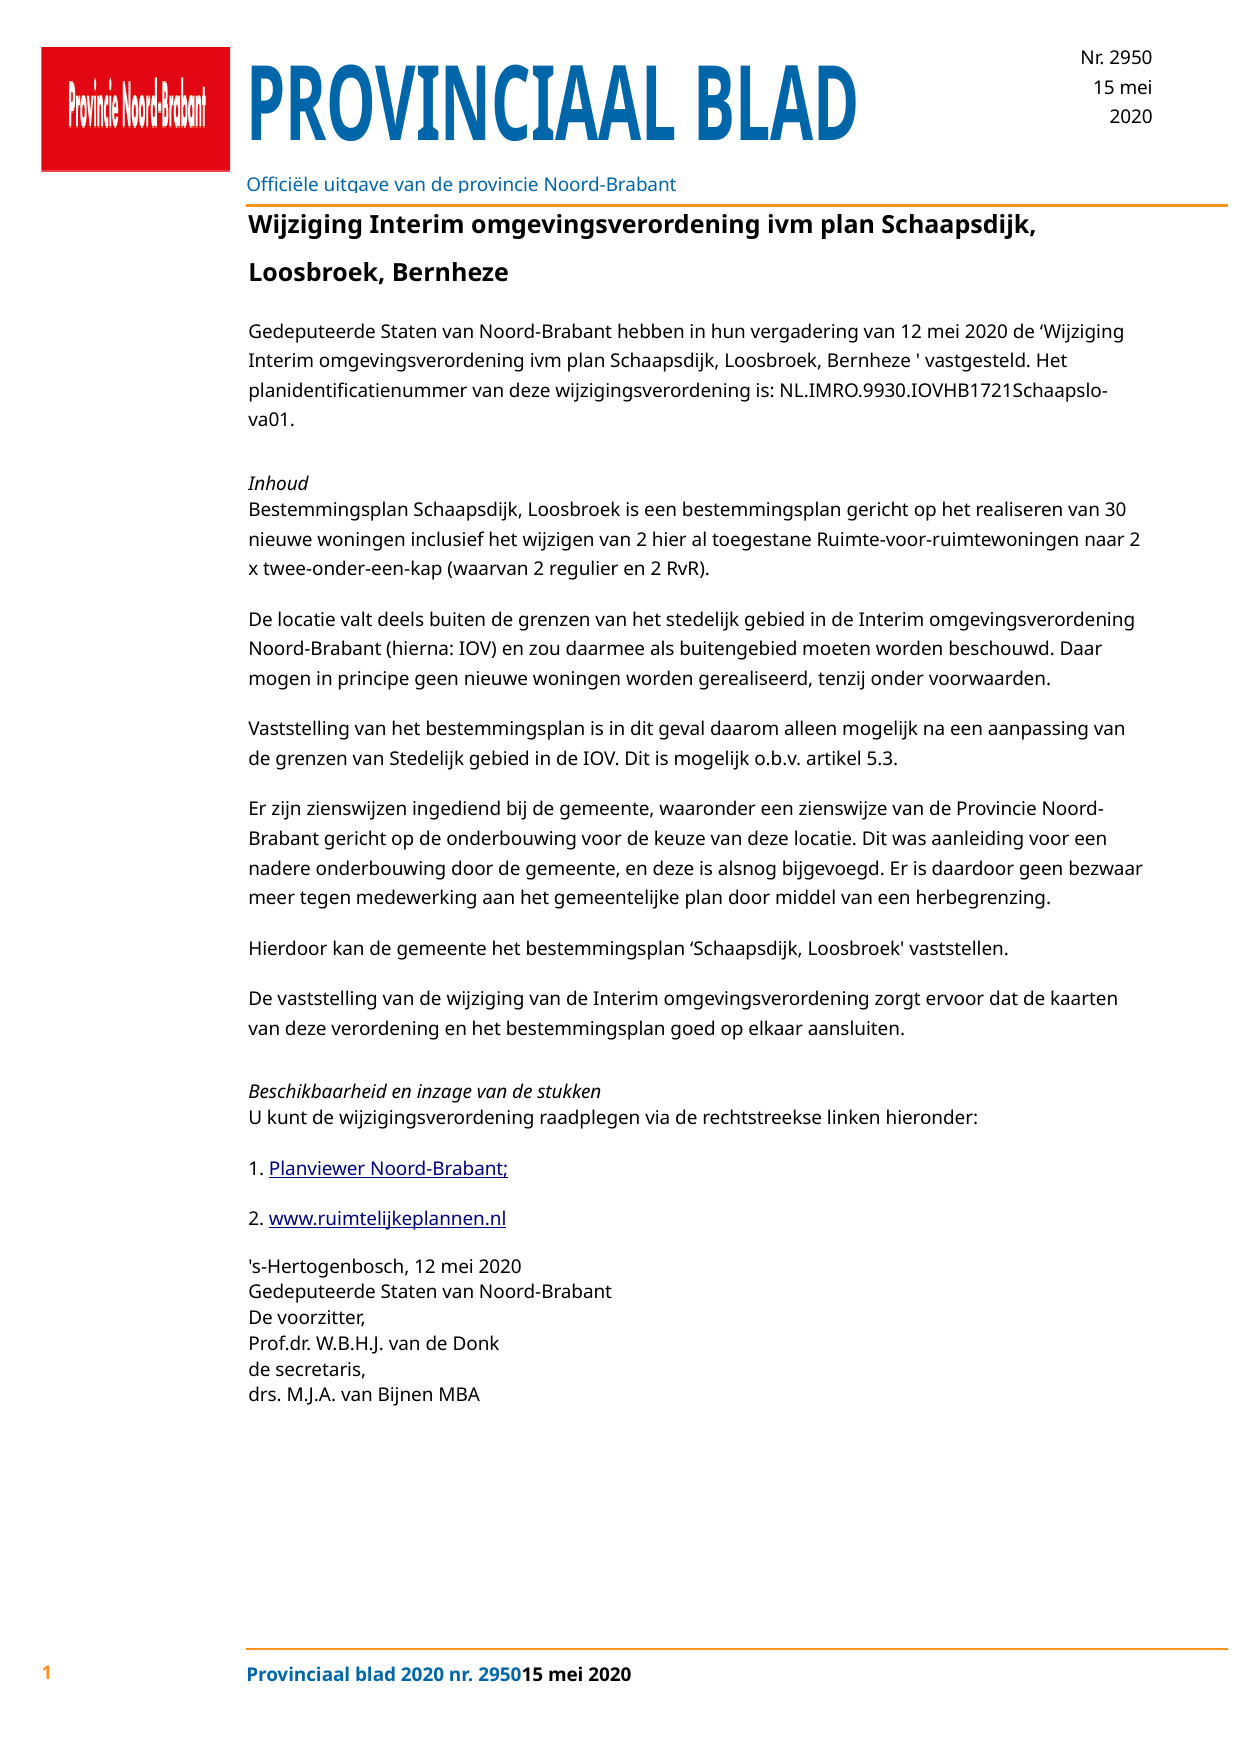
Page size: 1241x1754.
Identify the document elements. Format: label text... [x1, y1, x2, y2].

text Hierdoor kan de gemeente het bestemmingsplan ‘Schaapsdijk, Loosbroek' vaststellen. [248, 935, 1152, 960]
text Inhoud [248, 471, 1152, 496]
text De voorzitter, [248, 1304, 1152, 1330]
text Er zijn zienswijzen ingediend bij de gemeente, waaronder een zienswijze van de Provincie Noord-Brabant gericht op de onderbouwing voor de keuze van deze locatie. Dit was aanleiding voor een nadere onderbouwing door de gemeente, en deze is alsnog bijgevoegd. Er is daardoor geen bezwaar meer tegen medewerking aan het gemeentelijke plan door middel van een herbegrenzing. [248, 796, 1152, 910]
text U kunt de wijzigingsverordening raadplegen via de rechtstreekse linken hieronder: [248, 1104, 1152, 1130]
picture [41, 47, 231, 172]
text Gedeputeerde Staten van Noord-Brabant [248, 1279, 1152, 1304]
text Prof.dr. W.B.H.J. van de Donk [248, 1330, 1152, 1356]
text 2. www.ruimtelijkeplannen.nl [248, 1205, 1152, 1231]
text Wijziging Interim omgevingsverordening ivm plan Schaapsdijk, Loosbroek, Bernheze [248, 207, 1152, 288]
text 1. Planviewer Noord-Brabant; [248, 1155, 1152, 1181]
text Gedeputeerde Staten van Noord-Brabant hebben in hun vergadering van 12 mei 2020 de ‘Wijziging Interim omgevingsverordening ivm plan Schaapsdijk, Loosbroek, Bernheze ' vastgesteld. Het planidentificatienummer van deze wijzigingsverordening is: NL.IMRO.9930.IOVHB1721Schaapslo-va01. [248, 318, 1152, 432]
text Vaststelling van het bestemmingsplan is in dit geval daarom alleen mogelijk na een aanpassing van de grenzen van Stedelijk gebied in de IOV. Dit is mogelijk o.b.v. artikel 5.3. [248, 716, 1152, 771]
text De vaststelling van de wijziging van de Interim omgevingsverordening zorgt ervoor dat de kaarten van deze verordening en het bestemmingsplan goed op elkaar aansluiten. [248, 985, 1152, 1040]
text de secretaris, [248, 1356, 1152, 1382]
text Beschikbaarheid en inzage van de stukken [248, 1079, 1152, 1104]
text De locatie valt deels buiten de grenzen van het stedelijk gebied in de Interim omgevingsverordening Noord-Brabant (hierna: IOV) en zou daarmee als buitengebied moeten worden beschouwd. Daar mogen in principe geen nieuwe woningen worden gerealiseerd, tenzij onder voorwaarden. [248, 606, 1152, 691]
text 's-Hertogenbosch, 12 mei 2020 [248, 1253, 1152, 1279]
text Bestemmingsplan Schaapsdijk, Loosbroek is een bestemmingsplan gericht op het realiseren van 30 nieuwe woningen inclusief het wijzigen van 2 hier al toegestane Ruimte-voor-ruimtewoningen naar 2 x twee-onder-een-kap (waarvan 2 regulier en 2 RvR). [248, 496, 1152, 581]
text drs. M.J.A. van Bijnen MBA [248, 1382, 1152, 1407]
